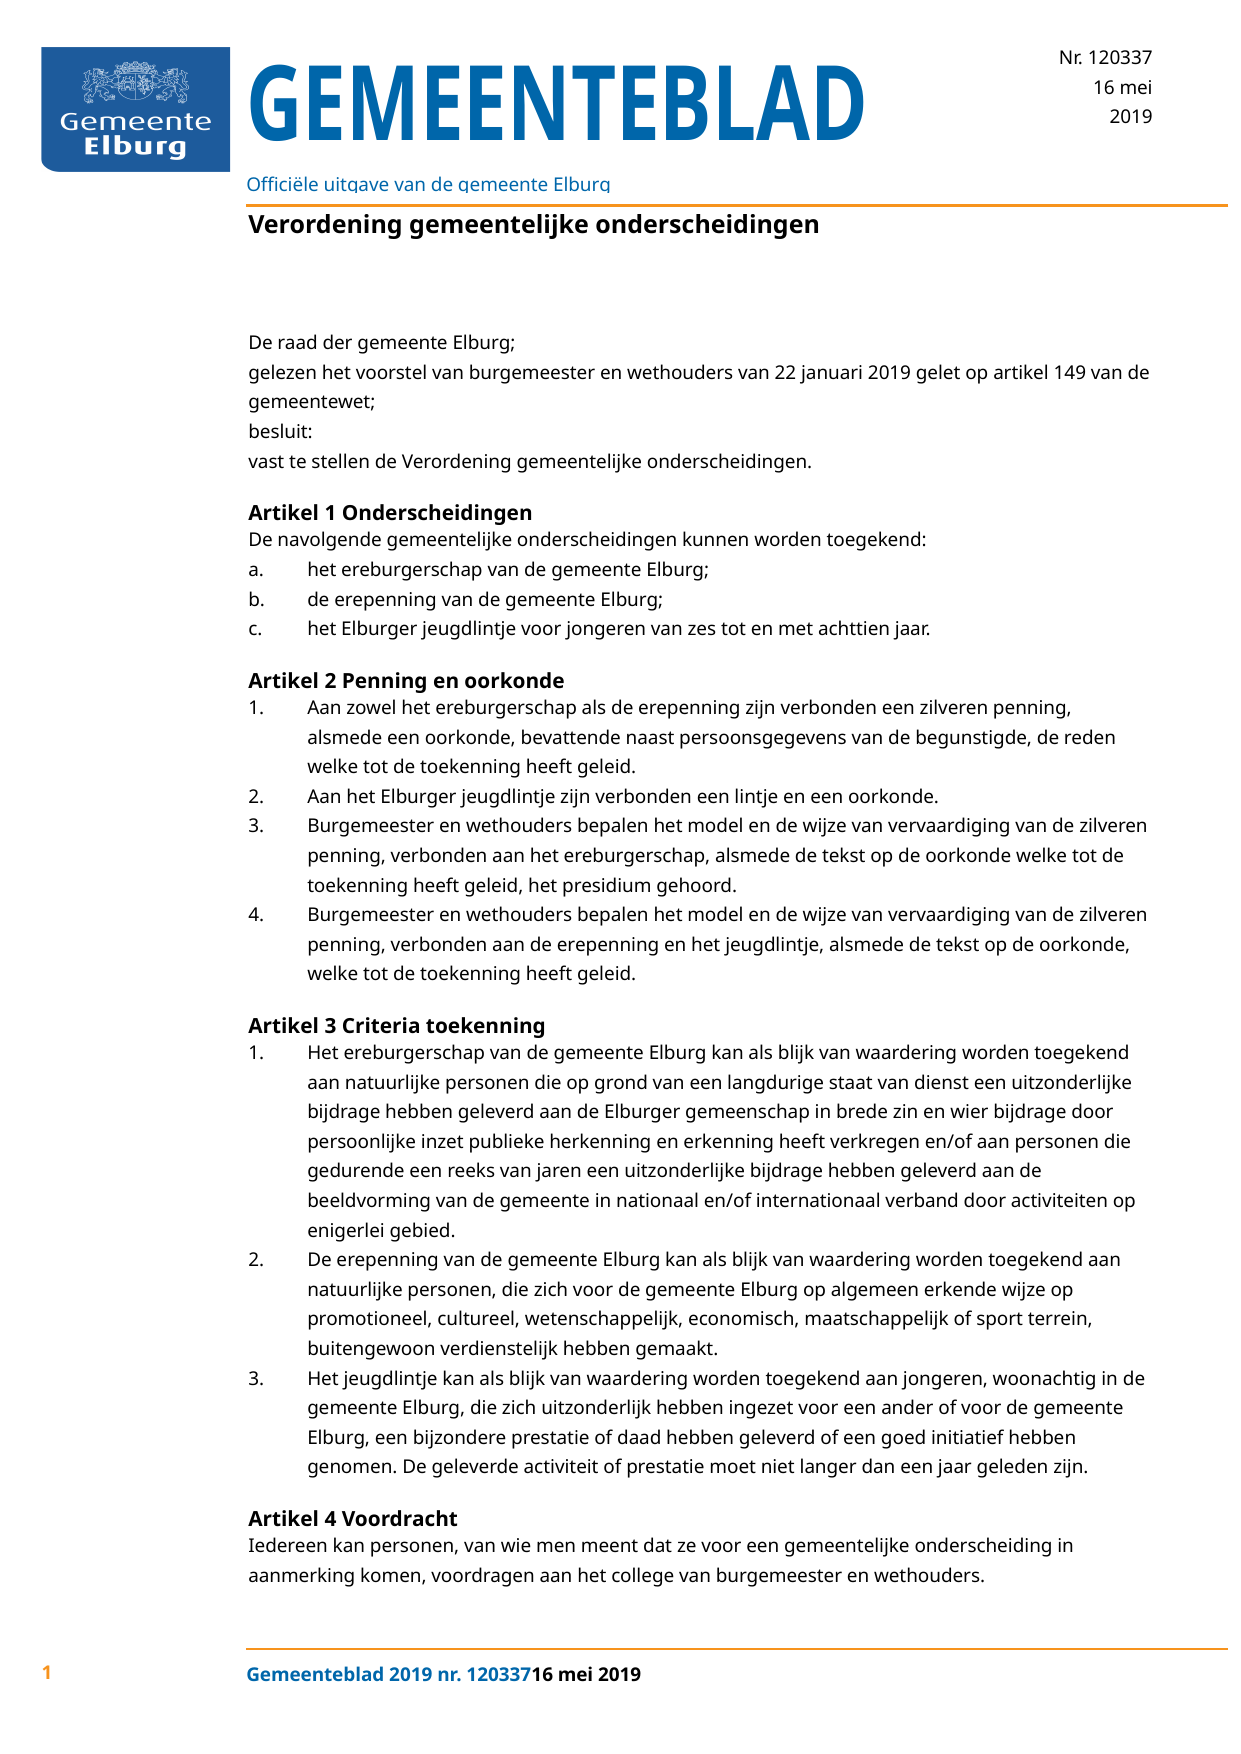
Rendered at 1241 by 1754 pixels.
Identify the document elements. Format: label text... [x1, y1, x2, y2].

list Het ereburgerschap van de gemeente Elburg kan als blijk van waardering worden toegekend aan natuurlijke personen die op grond van een langdurige staat van dienst een uitzonderlijke bijdrage hebben geleverd aan de Elburger gemeenschap in brede zin en wier bijdrage door persoonlijke inzet publieke herkenning en erkenning heeft verkregen en/of aan personen die gedurende een reeks van jaren een uitzonderlijke bijdrage hebben geleverd aan de beeldvorming van de gemeente in nationaal en/of internationaal verband door activiteiten op enigerlei gebied. [248, 1039, 1152, 1243]
picture [41, 47, 231, 172]
list Het jeugdlintje kan als blijk van waardering worden toegekend aan jongeren, woonachtig in de gemeente Elburg, die zich uitzonderlijk hebben ingezet voor een ander of voor de gemeente Elburg, een bijzondere prestatie of daad hebben geleverd of een goed initiatief hebben genomen. De geleverde activiteit of prestatie moet niet langer dan een jaar geleden zijn. [248, 1365, 1152, 1479]
text Artikel 1 Onderscheidingen [248, 498, 1152, 527]
list de erepenning van de gemeente Elburg; [248, 586, 1152, 612]
list Burgemeester en wethouders bepalen het model en de wijze van vervaardiging van de zilveren penning, verbonden aan de erepenning en het jeugdlintje, alsmede de tekst op de oorkonde, welke tot de toekenning heeft geleid. [248, 901, 1152, 986]
list Aan zowel het ereburgerschap als de erepenning zijn verbonden een zilveren penning, alsmede een oorkonde, bevattende naast persoonsgegevens van de begunstigde, de reden welke tot de toekenning heeft geleid. [248, 694, 1152, 779]
list Aan het Elburger jeugdlintje zijn verbonden een lintje en een oorkonde. [248, 783, 1152, 809]
list het Elburger jeugdlintje voor jongeren van zes tot en met achttien jaar. [248, 615, 1152, 641]
text Iedereen kan personen, van wie men meent dat ze voor een gemeentelijke onderscheiding in aanmerking komen, voordragen aan het college van burgemeester en wethouders. [248, 1532, 1152, 1588]
text besluit: [248, 418, 1152, 444]
text Verordening gemeentelijke onderscheidingen [248, 207, 1152, 241]
text Artikel 2 Penning en oorkonde [248, 666, 1152, 694]
text Artikel 3 Criteria toekenning [248, 1011, 1152, 1039]
text De navolgende gemeentelijke onderscheidingen kunnen worden toegekend: [248, 527, 1152, 552]
text Artikel 4 Voordracht [248, 1504, 1152, 1532]
text gelezen het voorstel van burgemeester en wethouders van 22 januari 2019 gelet op artikel 149 van de gemeentewet; [248, 359, 1152, 414]
text De raad der gemeente Elburg; [248, 329, 1152, 355]
list het ereburgerschap van de gemeente Elburg; [248, 556, 1152, 582]
text vast te stellen de Verordening gemeentelijke onderscheidingen. [248, 448, 1152, 473]
list De erepenning van de gemeente Elburg kan als blijk van waardering worden toegekend aan natuurlijke personen, die zich voor de gemeente Elburg op algemeen erkende wijze op promotioneel, cultureel, wetenschappelijk, economisch, maatschappelijk of sport terrein, buitengewoon verdienstelijk hebben gemaakt. [248, 1246, 1152, 1361]
list Burgemeester en wethouders bepalen het model en de wijze van vervaardiging van de zilveren penning, verbonden aan het ereburgerschap, alsmede de tekst op de oorkonde welke tot de toekenning heeft geleid, het presidium gehoord. [248, 813, 1152, 897]
